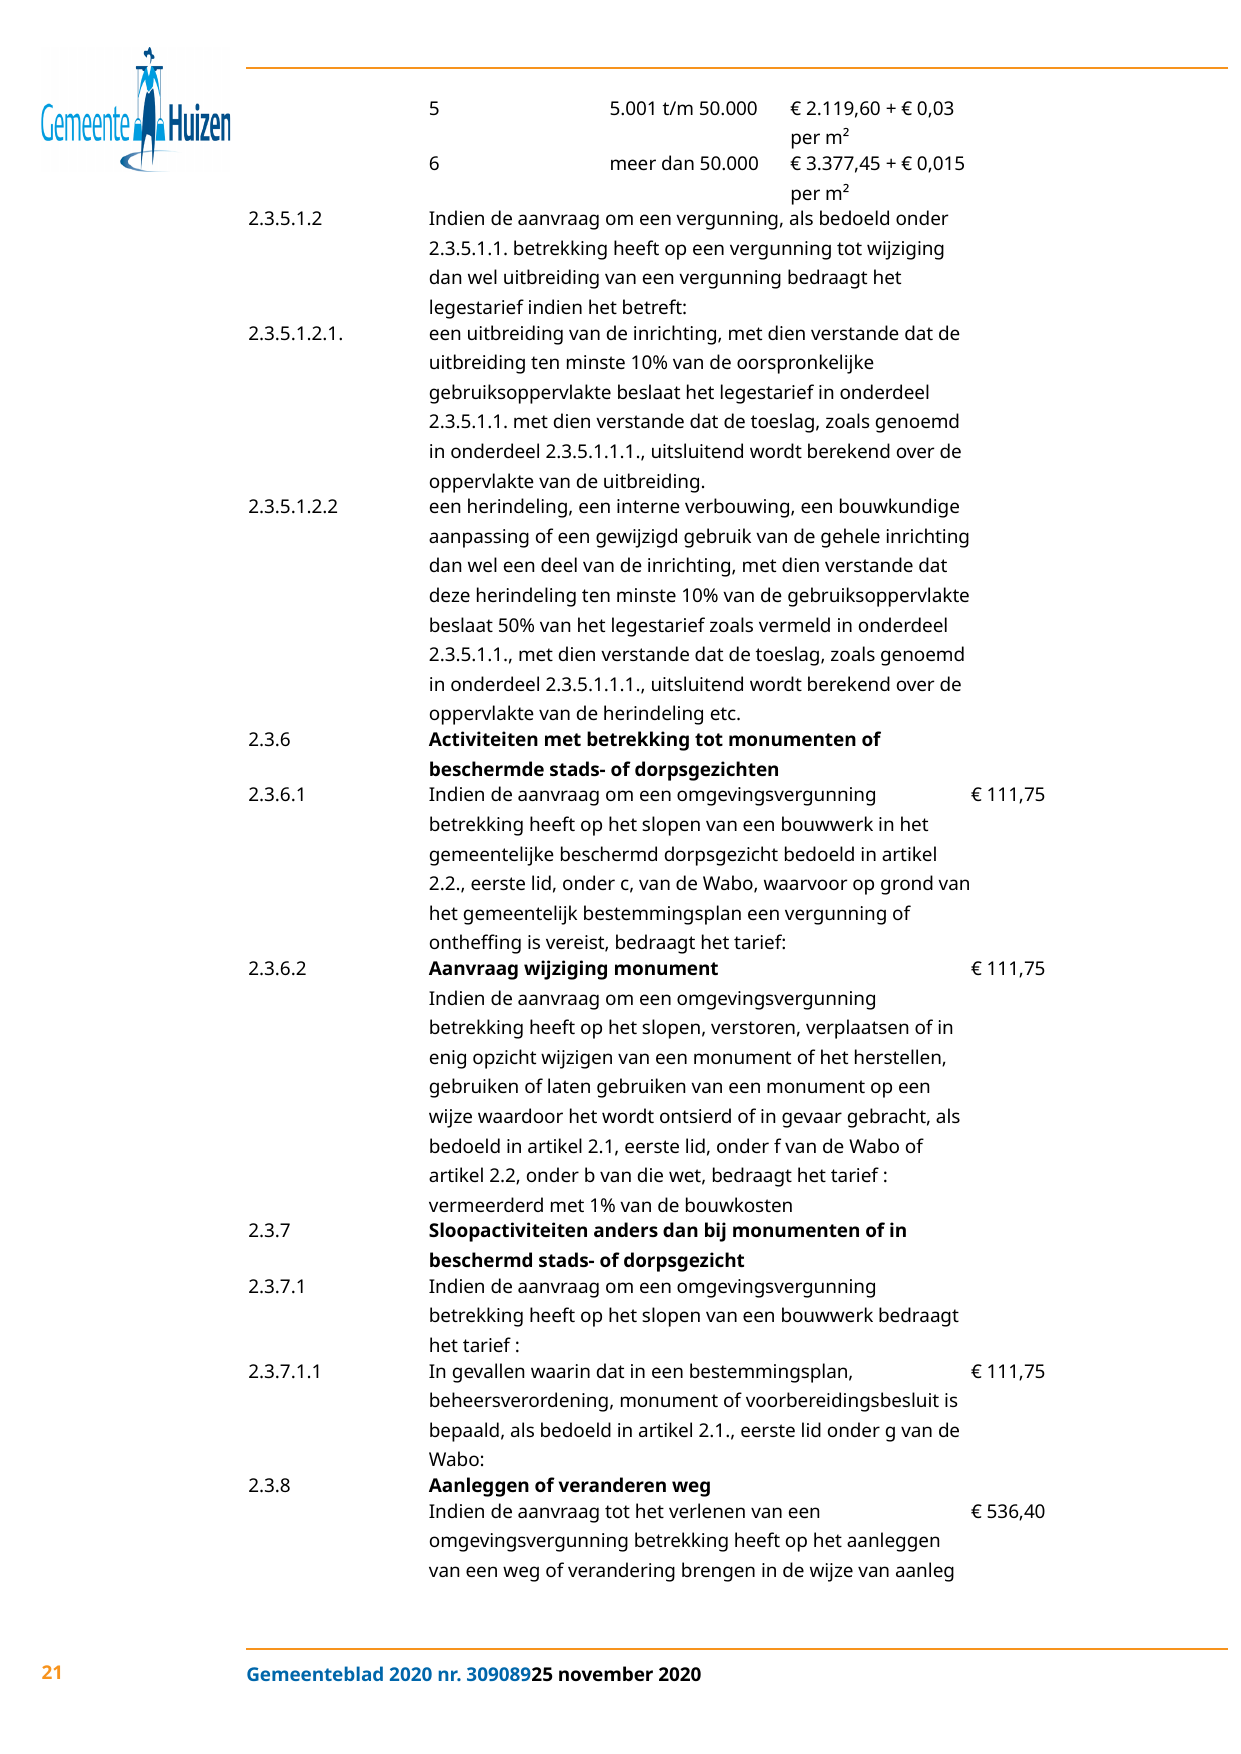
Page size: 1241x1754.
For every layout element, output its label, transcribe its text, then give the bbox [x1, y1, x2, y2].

table_cell 2.3.6.2 [248, 955, 429, 1218]
table_cell [971, 1218, 1152, 1273]
table_cell € 111,75 [971, 782, 1152, 955]
table_cell In gevallen waarin dat in een bestemmingsplan, beheersverordening, monument of voorbereidingsbesluit is bepaald, als bedoeld in artikel 2.1., eerste lid onder g van de Wabo: [429, 1358, 971, 1472]
table_cell [248, 95, 429, 205]
table_cell [971, 1273, 1152, 1358]
table_cell 2.3.6 [248, 726, 429, 782]
table_cell € 111,75 [971, 955, 1152, 1218]
picture [41, 47, 231, 172]
table_cell 2.3.5.1.2.1. [248, 320, 429, 493]
table_cell 6 [429, 150, 609, 205]
table_cell Indien de aanvraag om een vergunning, als bedoeld onder 2.3.5.1.1. betrekking heeft op een vergunning tot wijziging dan wel uitbreiding van een vergunning bedraagt het legestarief indien het betreft: [429, 205, 971, 320]
table_cell [971, 726, 1152, 782]
table_cell € 3.377,45 + € 0,015 per m² [790, 150, 971, 205]
table_cell Aanleggen of veranderen weg [429, 1473, 971, 1498]
table_cell 2.3.5.1.2.2 [248, 494, 429, 726]
table_cell een herindeling, een interne verbouwing, een bouwkundige aanpassing of een gewijzigd gebruik van de gehele inrichting dan wel een deel van de inrichting, met dien verstande dat deze herindeling ten minste 10% van de gebruiksoppervlakte beslaat 50% van het legestarief zoals vermeld in onderdeel 2.3.5.1.1., met dien verstande dat de toeslag, zoals genoemd in onderdeel 2.3.5.1.1.1., uitsluitend wordt berekend over de oppervlakte van de herindeling etc. [429, 494, 971, 726]
table_cell Indien de aanvraag tot het verlenen van een omgevingsvergunning betrekking heeft op het aanleggen van een weg of verandering brengen in de wijze van aanleg [429, 1498, 971, 1583]
table_cell Indien de aanvraag om een omgevingsvergunning betrekking heeft op het slopen van een bouwwerk bedraagt het tarief : [429, 1273, 971, 1358]
table_cell [971, 320, 1152, 493]
table_cell [971, 95, 1152, 205]
table_cell een uitbreiding van de inrichting, met dien verstande dat de uitbreiding ten minste 10% van de oorspronkelijke gebruiksoppervlakte beslaat het legestarief in onderdeel 2.3.5.1.1. met dien verstande dat de toeslag, zoals genoemd in onderdeel 2.3.5.1.1.1., uitsluitend wordt berekend over de oppervlakte van de uitbreiding. [429, 320, 971, 493]
table_cell [971, 1473, 1152, 1498]
table_cell meer dan 50.000 [609, 150, 790, 205]
table_cell 2.3.5.1.2 [248, 205, 429, 320]
table_cell [248, 1498, 429, 1583]
table_cell 2.3.6.1 [248, 782, 429, 955]
table_cell 2.3.7.1.1 [248, 1358, 429, 1472]
table_cell 5.001 t/m 50.000 [609, 95, 790, 150]
table_cell [971, 494, 1152, 726]
table_cell Aanvraag wijziging monument Indien de aanvraag om een omgevingsvergunning betrekking heeft op het slopen, verstoren, verplaatsen of in enig opzicht wijzigen van een monument of het herstellen, gebruiken of laten gebruiken van een monument op een wijze waardoor het wordt ontsierd of in gevaar gebracht, als bedoeld in artikel 2.1, eerste lid, onder f van de Wabo of artikel 2.2, onder b van die wet, bedraagt het tarief : vermeerderd met 1% van de bouwkosten [429, 955, 971, 1218]
table_cell Sloopactiviteiten anders dan bij monumenten of in beschermd stads- of dorpsgezicht [429, 1218, 971, 1273]
table_cell € 536,40 [971, 1498, 1152, 1583]
table_cell € 2.119,60 + € 0,03 per m² [790, 95, 971, 150]
table_cell [971, 205, 1152, 320]
table_cell 2.3.8 [248, 1473, 429, 1498]
table_cell 2.3.7.1 [248, 1273, 429, 1358]
table_cell 2.3.7 [248, 1218, 429, 1273]
table_cell Indien de aanvraag om een omgevingsvergunning betrekking heeft op het slopen van een bouwwerk in het gemeentelijke beschermd dorpsgezicht bedoeld in artikel 2.2., eerste lid, onder c, van de Wabo, waarvoor op grond van het gemeentelijk bestemmingsplan een vergunning of ontheffing is vereist, bedraagt het tarief: [429, 782, 971, 955]
table_cell € 111,75 [971, 1358, 1152, 1472]
table_cell 5 [429, 95, 609, 150]
table_cell Activiteiten met betrekking tot monumenten of beschermde stads- of dorpsgezichten [429, 726, 971, 782]
